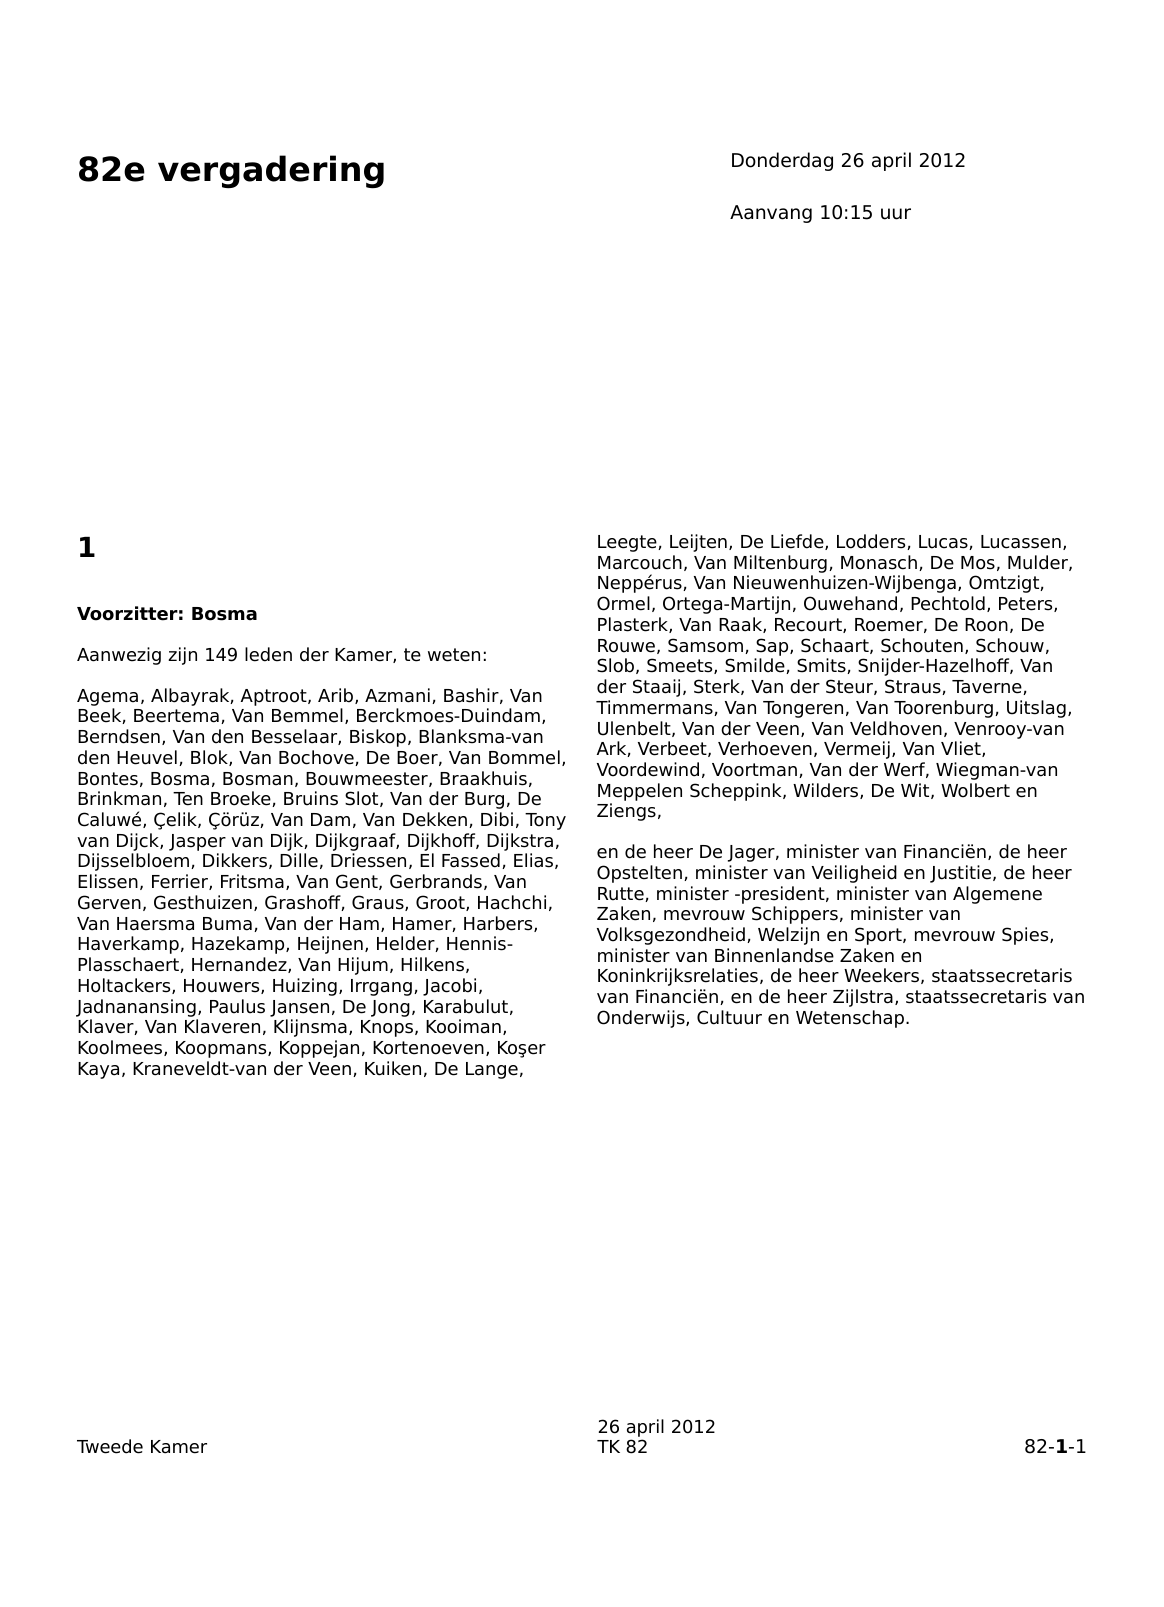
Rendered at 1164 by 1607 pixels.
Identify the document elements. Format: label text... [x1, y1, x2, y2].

text Aanwezig zijn 149 leden der Kamer, te weten: [77, 645, 567, 666]
title 1 [77, 532, 567, 564]
text en de heer De Jager, minister van Financiën, de heer Opstelten, minister van Veiligheid en Justitie, de heer Rutte, minister -president, minister van Algemene Zaken, mevrouw Schippers, minister van Volksgezondheid, Welzijn en Sport, mevrouw Spies, minister van Binnenlandse Zaken en Koninkrijksrelaties, de heer Weekers, staatssecretaris van Financiën, en de heer Zijlstra, staatssecretaris van Onderwijs, Cultuur en Wetenschap. [596, 842, 1087, 1028]
text Leegte, Leijten, De Liefde, Lodders, Lucas, Lucassen, Marcouch, Van Miltenburg, Monasch, De Mos, Mulder, Neppérus, Van Nieuwenhuizen-Wijbenga, Omtzigt, Ormel, Ortega-Martijn, Ouwehand, Pechtold, Peters, Plasterk, Van Raak, Recourt, Roemer, De Roon, De Rouwe, Samsom, Sap, Schaart, Schouten, Schouw, Slob, Smeets, Smilde, Smits, Snijder-Hazelhoff, Van der Staaij, Sterk, Van der Steur, Straus, Taverne, Timmermans, Van Tongeren, Van Toorenburg, Uitslag, Ulenbelt, Van der Veen, Van Veldhoven, Venrooy-van Ark, Verbeet, Verhoeven, Vermeij, Van Vliet, Voordewind, Voortman, Van der Werf, Wiegman-van Meppelen Scheppink, Wilders, De Wit, Wolbert en Ziengs, [596, 532, 1087, 822]
text Agema, Albayrak, Aptroot, Arib, Azmani, Bashir, Van Beek, Beertema, Van Bemmel, Berckmoes-Duindam, Berndsen, Van den Besselaar, Biskop, Blanksma-van den Heuvel, Blok, Van Bochove, De Boer, Van Bommel, Bontes, Bosma, Bosman, Bouwmeester, Braakhuis, Brinkman, Ten Broeke, Bruins Slot, Van der Burg, De Caluwé, Çelik, Çörüz, Van Dam, Van Dekken, Dibi, Tony van Dijck, Jasper van Dijk, Dijkgraaf, Dijkhoff, Dijkstra, Dijsselbloem, Dikkers, Dille, Driessen, El Fassed, Elias, Elissen, Ferrier, Fritsma, Van Gent, Gerbrands, Van Gerven, Gesthuizen, Grashoff, Graus, Groot, Hachchi, Van Haersma Buma, Van der Ham, Hamer, Harbers, Haverkamp, Hazekamp, Heijnen, Helder, Hennis-Plasschaert, Hernandez, Van Hijum, Hilkens, Holtackers, Houwers, Huizing, Irrgang, Jacobi, Jadnanansing, Paulus Jansen, De Jong, Karabulut, Klaver, Van Klaveren, Klijnsma, Knops, Kooiman, Koolmees, Koopmans, Koppejan, Kortenoeven, Koşer Kaya, Kraneveldt-van der Veen, Kuiken, De Lange, [77, 686, 567, 1079]
table_header 82e vergadering [77, 150, 730, 254]
table_cell Aanvang 10:15 uur [730, 202, 1087, 254]
table_header Donderdag 26 april 2012 [730, 150, 1087, 202]
text Voorzitter: Bosma [77, 604, 567, 625]
